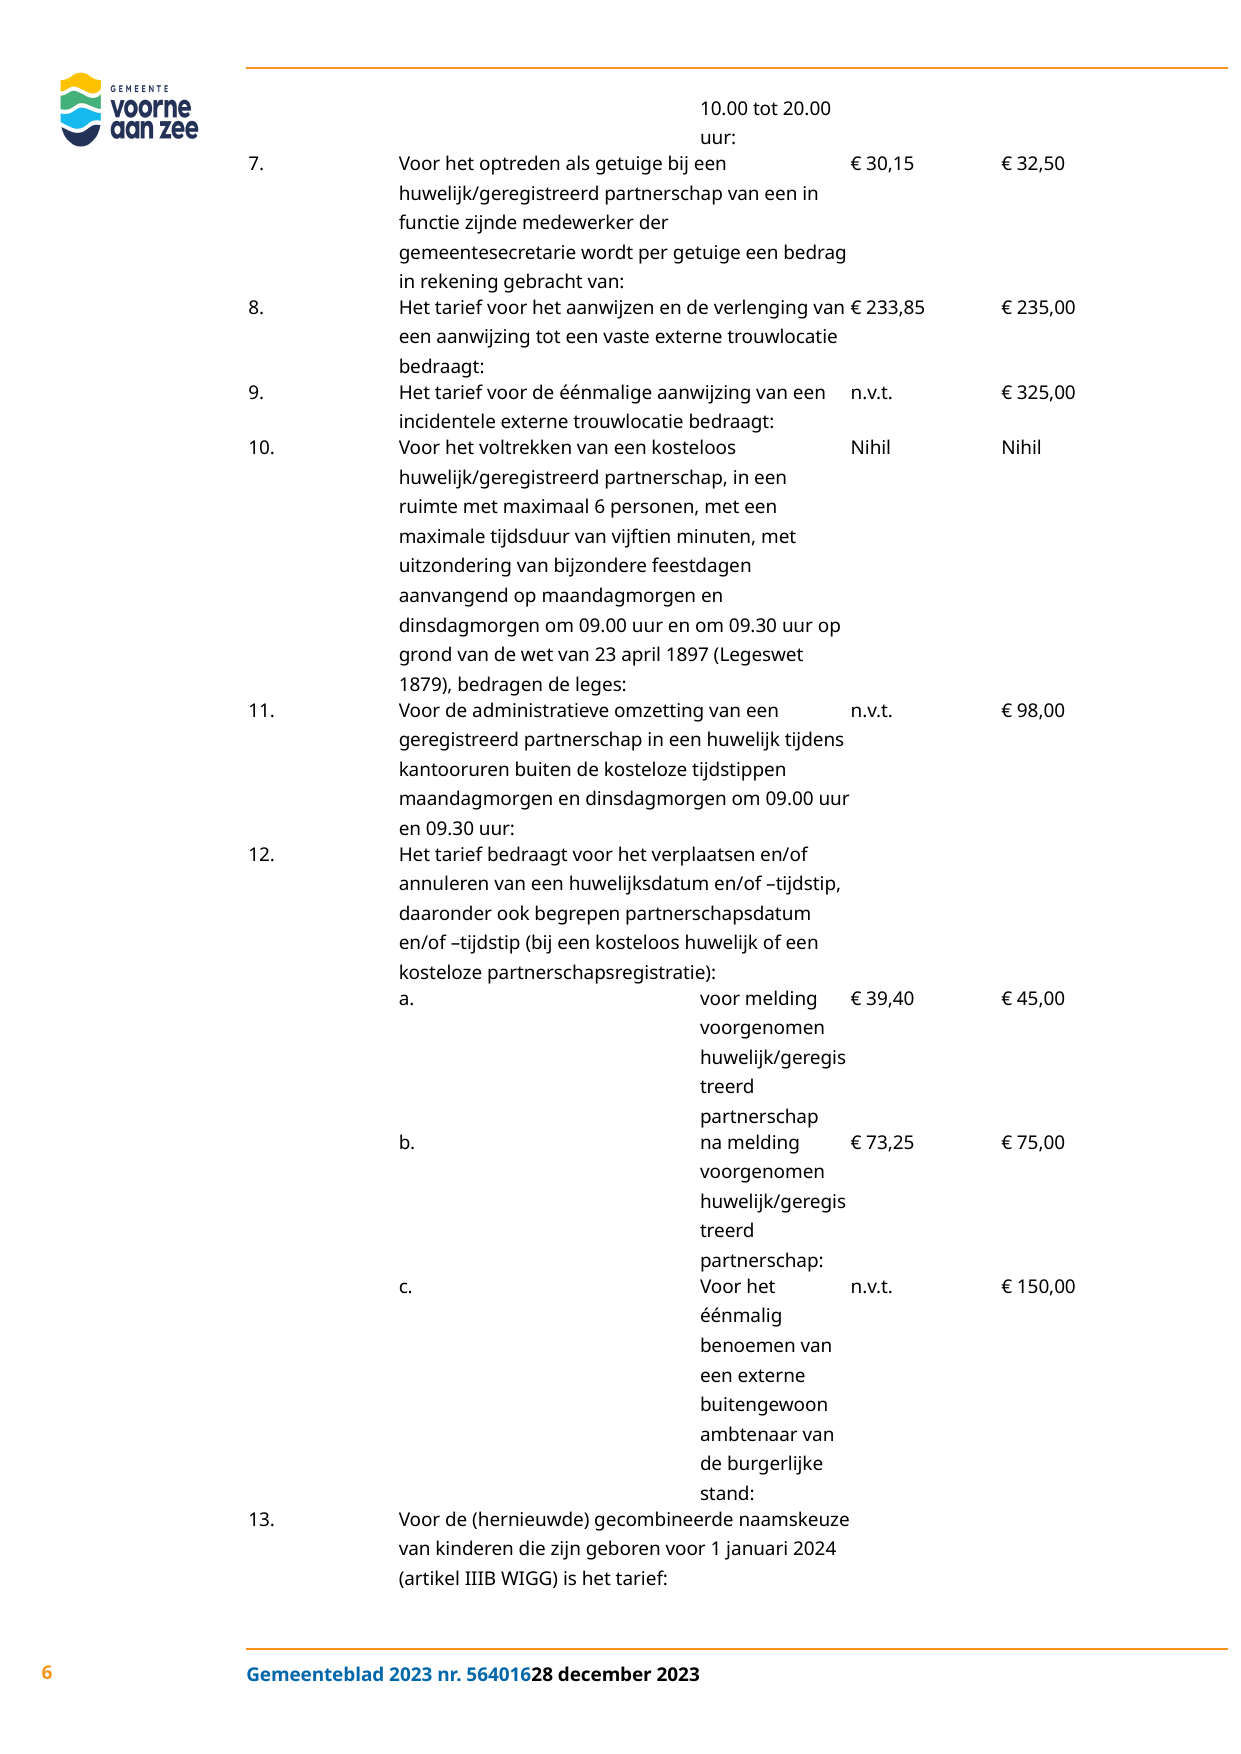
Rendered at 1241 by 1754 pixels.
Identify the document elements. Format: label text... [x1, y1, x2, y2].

table_cell Voor het éénmalig benoemen van een externe buitengewoon ambtenaar van de burgerlijke stand: [700, 1273, 850, 1506]
table_cell € 75,00 [1001, 1129, 1152, 1273]
table_cell Voor de administratieve omzetting van een geregistreerd partnerschap in een huwelijk tijdens kantooruren buiten de kosteloze tijdstippen maandagmorgen en dinsdagmorgen om 09.00 uur en 09.30 uur: [399, 697, 850, 841]
table_cell [1001, 95, 1152, 150]
table_cell 8. [248, 294, 398, 379]
table_cell Nihil [1001, 434, 1152, 697]
table_cell a. [399, 985, 700, 1129]
table_cell 12. [248, 841, 398, 985]
table_cell [248, 985, 398, 1129]
table_cell Het tarief bedraagt voor het verplaatsen en/of annuleren van een huwelijksdatum en/of –tijdstip, daaronder ook begrepen partnerschapsdatum en/of –tijdstip (bij een kosteloos huwelijk of een kosteloze partnerschapsregistratie): [399, 841, 850, 985]
table_cell Nihil [850, 434, 1001, 697]
table_cell n.v.t. [850, 697, 1001, 841]
table_cell [850, 841, 1001, 985]
table_cell 13. [248, 1506, 398, 1591]
table_cell Het tarief voor de éénmalige aanwijzing van een incidentele externe trouwlocatie bedraagt: [399, 379, 850, 434]
table_cell 10. [248, 434, 398, 697]
table_cell Voor het voltrekken van een kosteloos huwelijk/geregistreerd partnerschap, in een ruimte met maximaal 6 personen, met een maximale tijdsduur van vijftien minuten, met uitzondering van bijzondere feestdagen aanvangend op maandagmorgen en dinsdagmorgen om 09.00 uur en om 09.30 uur op grond van de wet van 23 april 1897 (Legeswet 1879), bedragen de leges: [399, 434, 850, 697]
table_cell n.v.t. [850, 1273, 1001, 1506]
table_cell b. [399, 1129, 700, 1273]
table_cell Voor de (hernieuwde) gecombineerde naamskeuze van kinderen die zijn geboren voor 1 januari 2024 (artikel IIIB WIGG) is het tarief: [399, 1506, 850, 1591]
table_cell € 39,40 [850, 985, 1001, 1129]
table_cell [1001, 841, 1152, 985]
table_cell € 73,25 [850, 1129, 1001, 1273]
table_cell € 235,00 [1001, 294, 1152, 379]
table_cell € 32,50 [1001, 150, 1152, 294]
table_cell 7. [248, 150, 398, 294]
table_cell [248, 1129, 398, 1273]
table_cell na melding voorgenomen huwelijk/geregistreerd partnerschap: [700, 1129, 850, 1273]
table_cell 11. [248, 697, 398, 841]
table_cell Voor het optreden als getuige bij een huwelijk/geregistreerd partnerschap van een in functie zijnde medewerker der gemeentesecretarie wordt per getuige een bedrag in rekening gebracht van: [399, 150, 850, 294]
table_cell [850, 95, 1001, 150]
table_cell € 98,00 [1001, 697, 1152, 841]
table_cell [248, 95, 398, 150]
table_cell € 150,00 [1001, 1273, 1152, 1506]
table_cell € 45,00 [1001, 985, 1152, 1129]
table_cell [399, 95, 700, 150]
table_cell € 30,15 [850, 150, 1001, 294]
table_cell [1001, 1506, 1152, 1591]
table_cell 10.00 tot 20.00 uur: [700, 95, 850, 150]
table_cell Het tarief voor het aanwijzen en de verlenging van een aanwijzing tot een vaste externe trouwlocatie bedraagt: [399, 294, 850, 379]
table_cell € 325,00 [1001, 379, 1152, 434]
table_cell 9. [248, 379, 398, 434]
table_cell c. [399, 1273, 700, 1506]
table_cell [850, 1506, 1001, 1591]
table_cell [248, 1273, 398, 1506]
table_cell n.v.t. [850, 379, 1001, 434]
picture [41, 47, 231, 172]
table_cell voor melding voorgenomen huwelijk/geregistreerd partnerschap [700, 985, 850, 1129]
table_cell € 233,85 [850, 294, 1001, 379]
